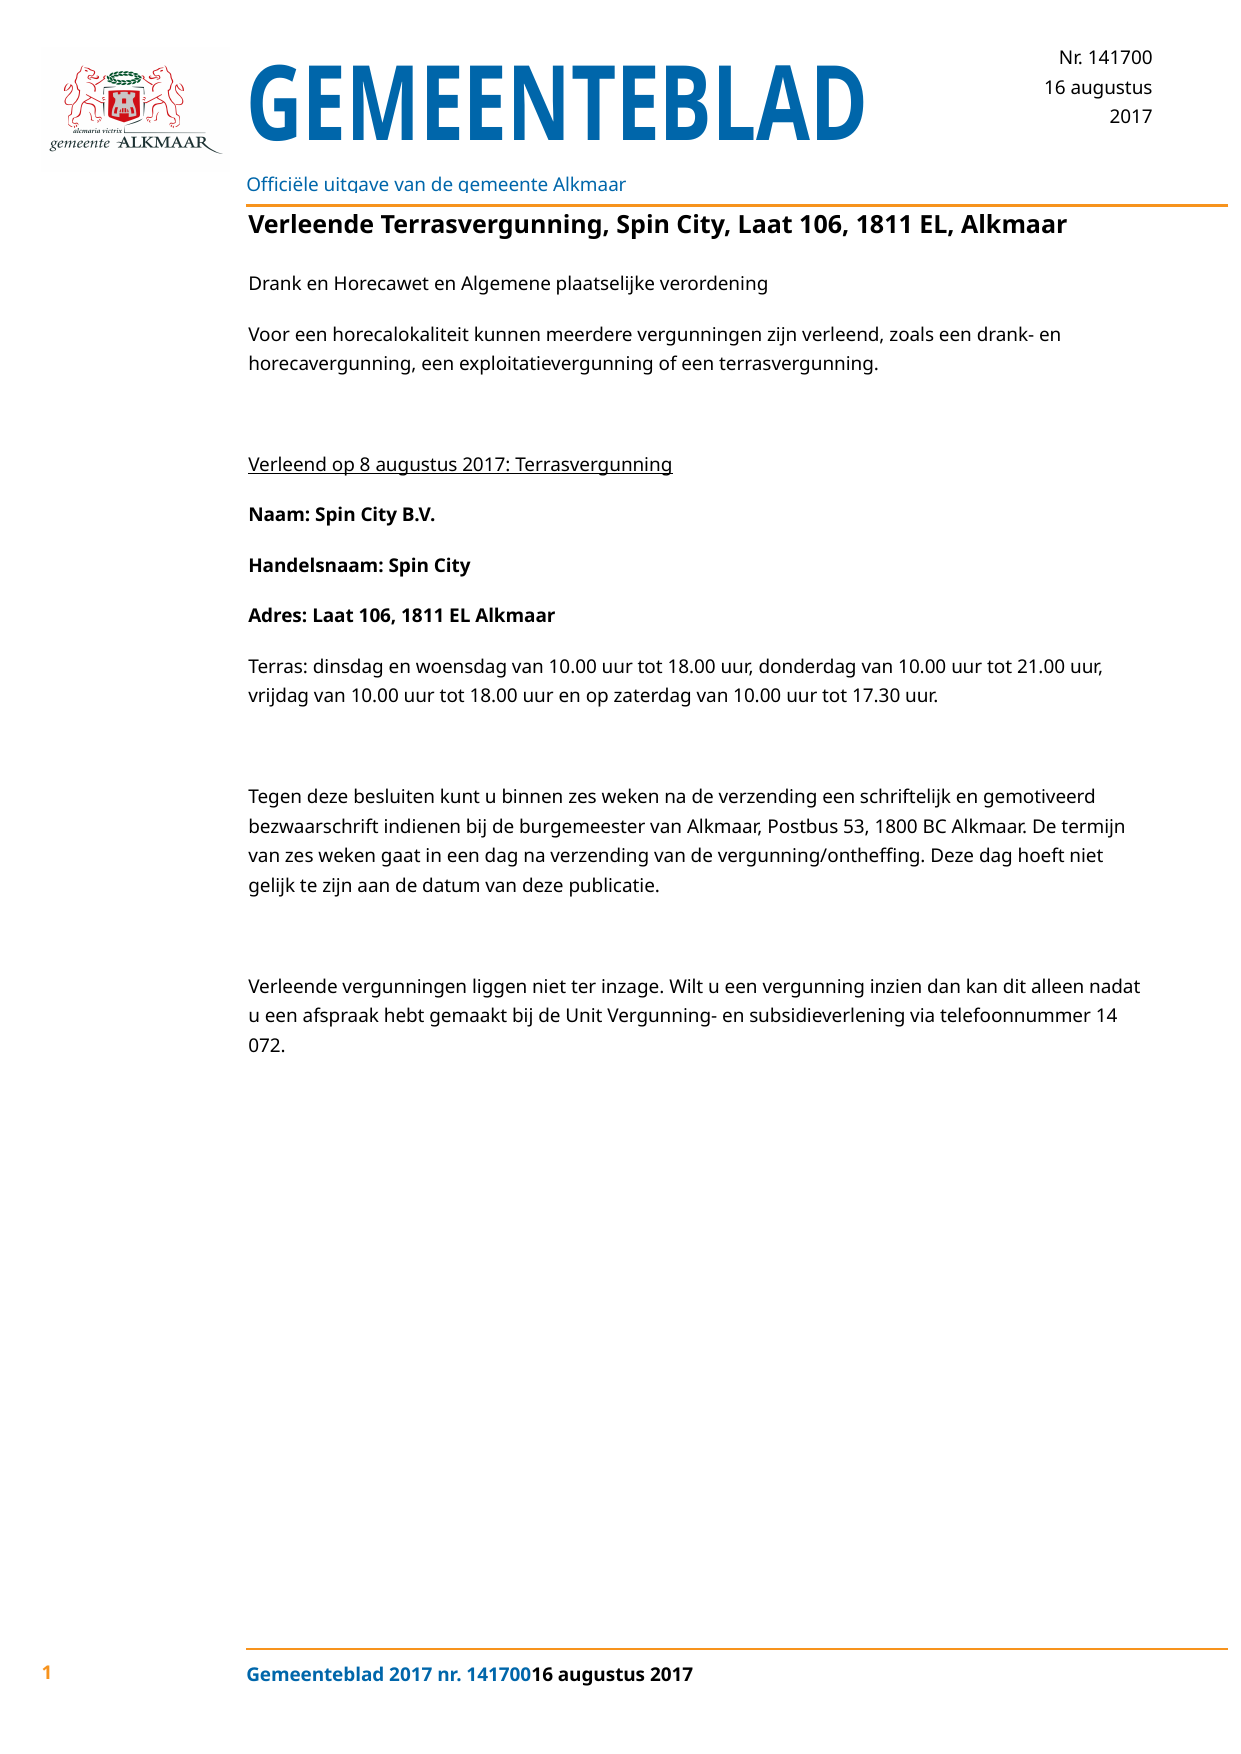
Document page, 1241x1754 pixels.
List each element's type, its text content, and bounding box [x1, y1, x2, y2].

text Naam: Spin City B.V. [248, 502, 1152, 527]
text Adres: Laat 106, 1811 EL Alkmaar [248, 602, 1152, 628]
text Verleend op 8 augustus 2017: Terrasvergunning [248, 451, 1152, 477]
text Tegen deze besluiten kunt u binnen zes weken na de verzending een schriftelijk en gemotiveerd bezwaarschrift indienen bij de burgemeester van Alkmaar, Postbus 53, 1800 BC Alkmaar. De termijn van zes weken gaat in een dag na verzending van de vergunning/ontheffing. Deze dag hoeft niet gelijk te zijn aan de datum van deze publicatie. [248, 783, 1152, 898]
text Handelsnaam: Spin City [248, 552, 1152, 578]
text Verleende vergunningen liggen niet ter inzage. Wilt u een vergunning inzien dan kan dit alleen nadat u een afspraak hebt gemaakt bij de Unit Vergunning- en subsidieverlening via telefoonnummer 14 072. [248, 973, 1152, 1058]
text Voor een horecalokaliteit kunnen meerdere vergunningen zijn verleend, zoals een drank- en horecavergunning, een exploitatievergunning of een terrasvergunning. [248, 321, 1152, 376]
text Terras: dinsdag en woensdag van 10.00 uur tot 18.00 uur, donderdag van 10.00 uur tot 21.00 uur, vrijdag van 10.00 uur tot 18.00 uur en op zaterdag van 10.00 uur tot 17.30 uur. [248, 653, 1152, 708]
picture [41, 47, 231, 172]
text Drank en Horecawet en Algemene plaatselijke verordening [248, 270, 1152, 296]
text Verleende Terrasvergunning, Spin City, Laat 106, 1811 EL, Alkmaar [248, 207, 1152, 241]
